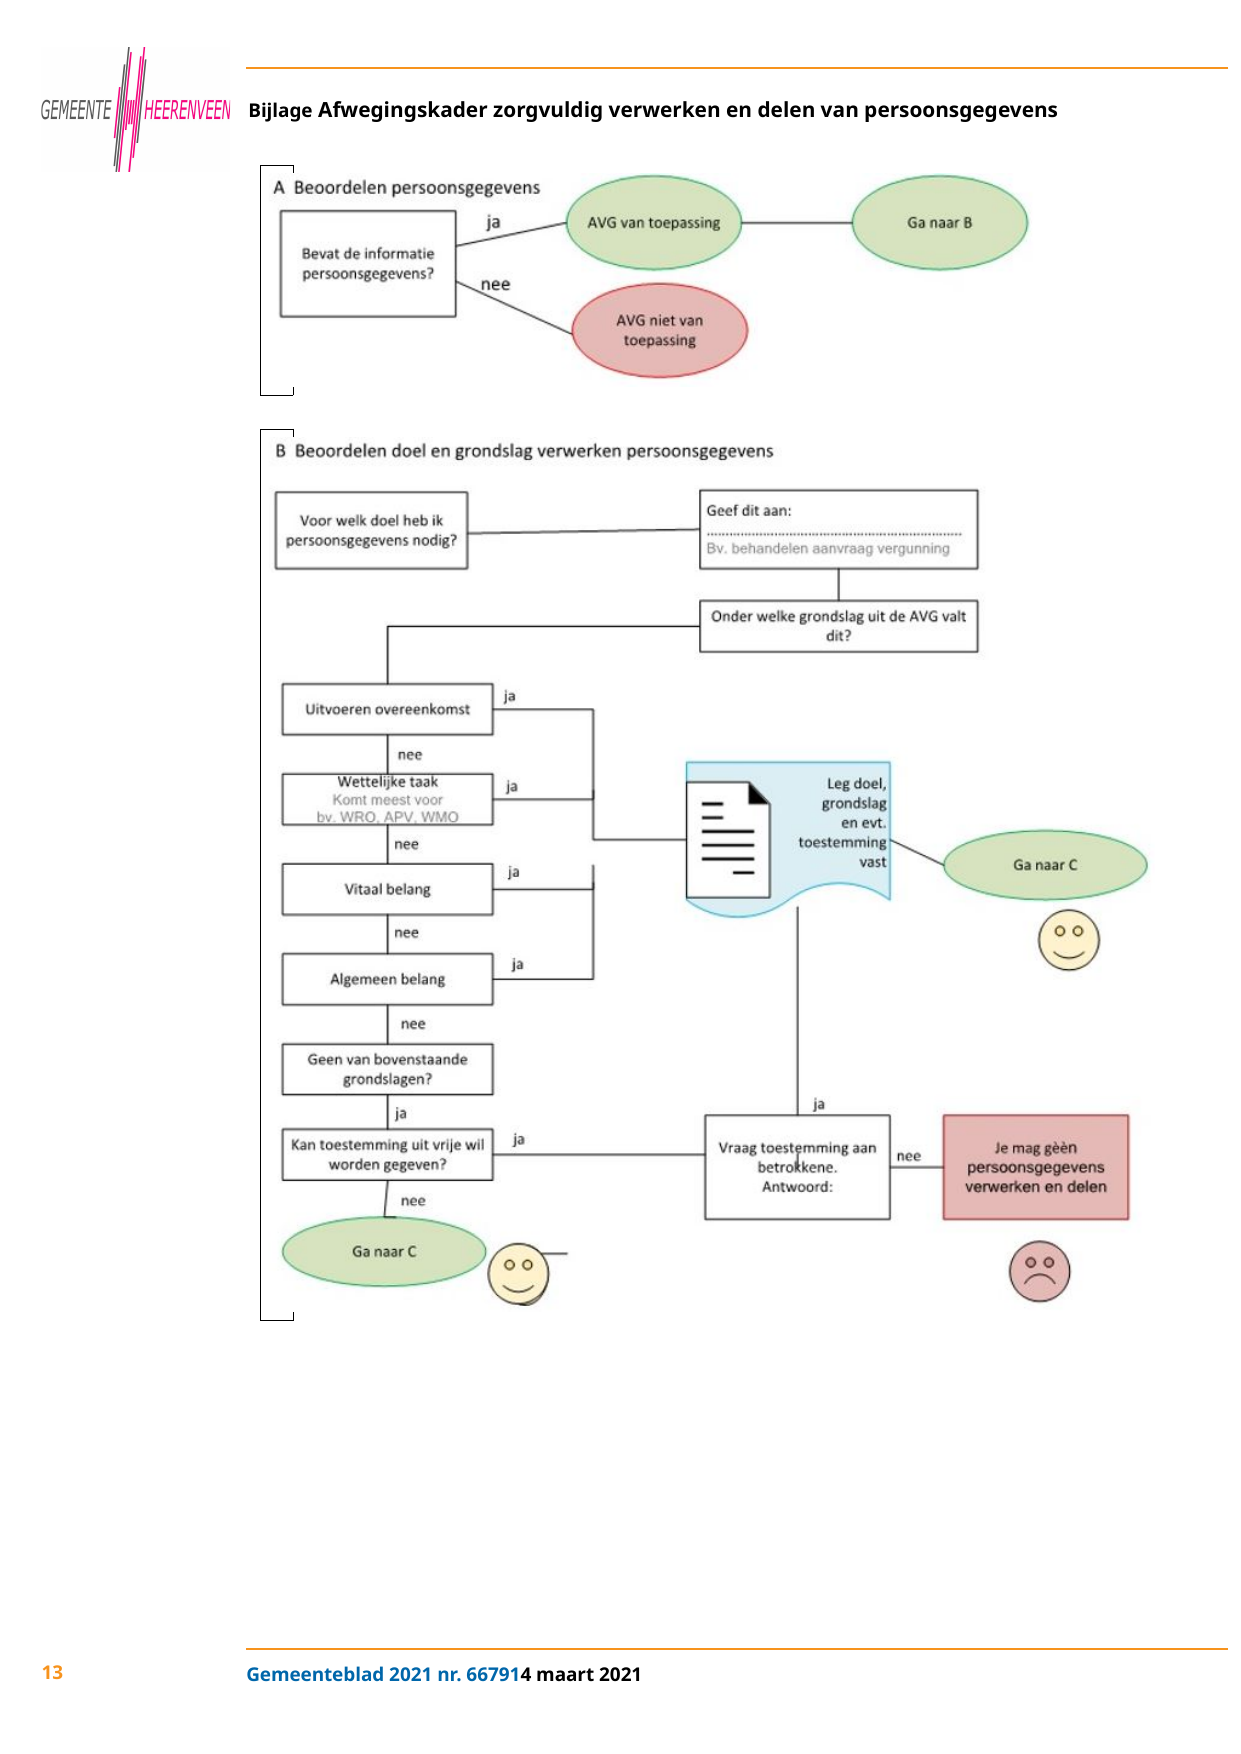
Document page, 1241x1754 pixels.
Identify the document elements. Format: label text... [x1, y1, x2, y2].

picture [268, 437, 1155, 1312]
picture [41, 47, 231, 172]
picture [268, 173, 1037, 387]
text Bijlage Afwegingskader zorgvuldig verwerken en delen van persoonsgegevens [248, 95, 1152, 123]
